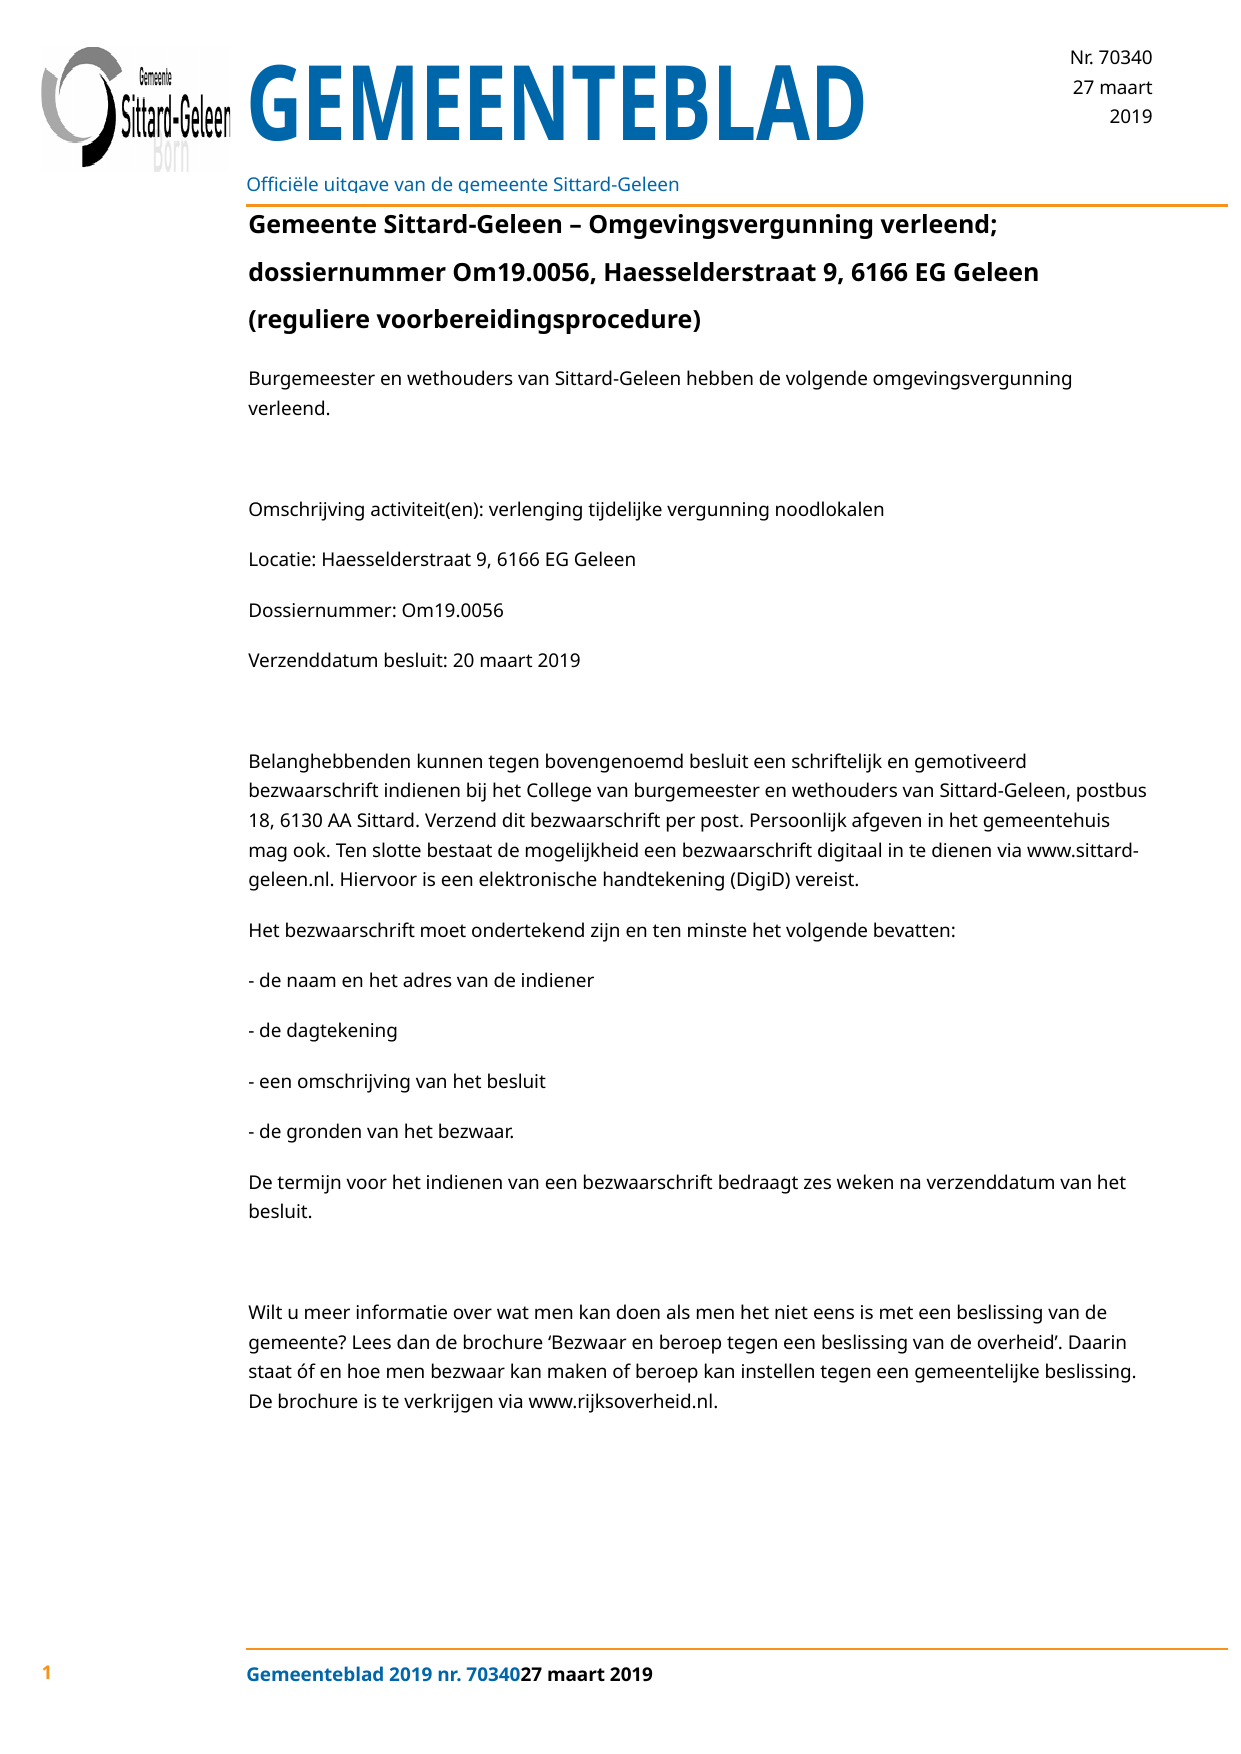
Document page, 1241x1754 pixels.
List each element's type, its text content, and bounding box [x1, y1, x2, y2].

text - de naam en het adres van de indiener [248, 967, 1152, 993]
text Burgemeester en wethouders van Sittard-Geleen hebben de volgende omgevingsvergunning verleend. [248, 366, 1152, 421]
text Verzenddatum besluit: 20 maart 2019 [248, 647, 1152, 673]
text De termijn voor het indienen van een bezwaarschrift bedraagt zes weken na verzenddatum van het besluit. [248, 1169, 1152, 1224]
text Belanghebbenden kunnen tegen bovengenoemd besluit een schriftelijk en gemotiveerd bezwaarschrift indienen bij het College van burgemeester en wethouders van Sittard-Geleen, postbus 18, 6130 AA Sittard. Verzend dit bezwaarschrift per post. Persoonlijk afgeven in het gemeentehuis mag ook. Ten slotte bestaat de mogelijkheid een bezwaarschrift digitaal in te dienen via www.sittard-geleen.nl. Hiervoor is een elektronische handtekening (DigiD) vereist. [248, 748, 1152, 892]
picture [41, 47, 231, 172]
text Gemeente Sittard-Geleen – Omgevingsvergunning verleend; dossiernummer Om19.0056, Haesselderstraat 9, 6166 EG Geleen (reguliere voorbereidingsprocedure) [248, 207, 1152, 336]
text - de dagtekening [248, 1018, 1152, 1043]
text Wilt u meer informatie over wat men kan doen als men het niet eens is met een beslissing van de gemeente? Lees dan de brochure ‘Bezwaar en beroep tegen een beslissing van de overheid’. Daarin staat óf en hoe men bezwaar kan maken of beroep kan instellen tegen een gemeentelijke beslissing. De brochure is te verkrijgen via www.rijksoverheid.nl. [248, 1299, 1152, 1414]
text - een omschrijving van het besluit [248, 1068, 1152, 1094]
text Locatie: Haesselderstraat 9, 6166 EG Geleen [248, 546, 1152, 572]
text Het bezwaarschrift moet ondertekend zijn en ten minste het volgende bevatten: [248, 917, 1152, 942]
text Omschrijving activiteit(en): verlenging tijdelijke vergunning noodlokalen [248, 496, 1152, 522]
text Dossiernummer: Om19.0056 [248, 597, 1152, 622]
text - de gronden van het bezwaar. [248, 1118, 1152, 1144]
